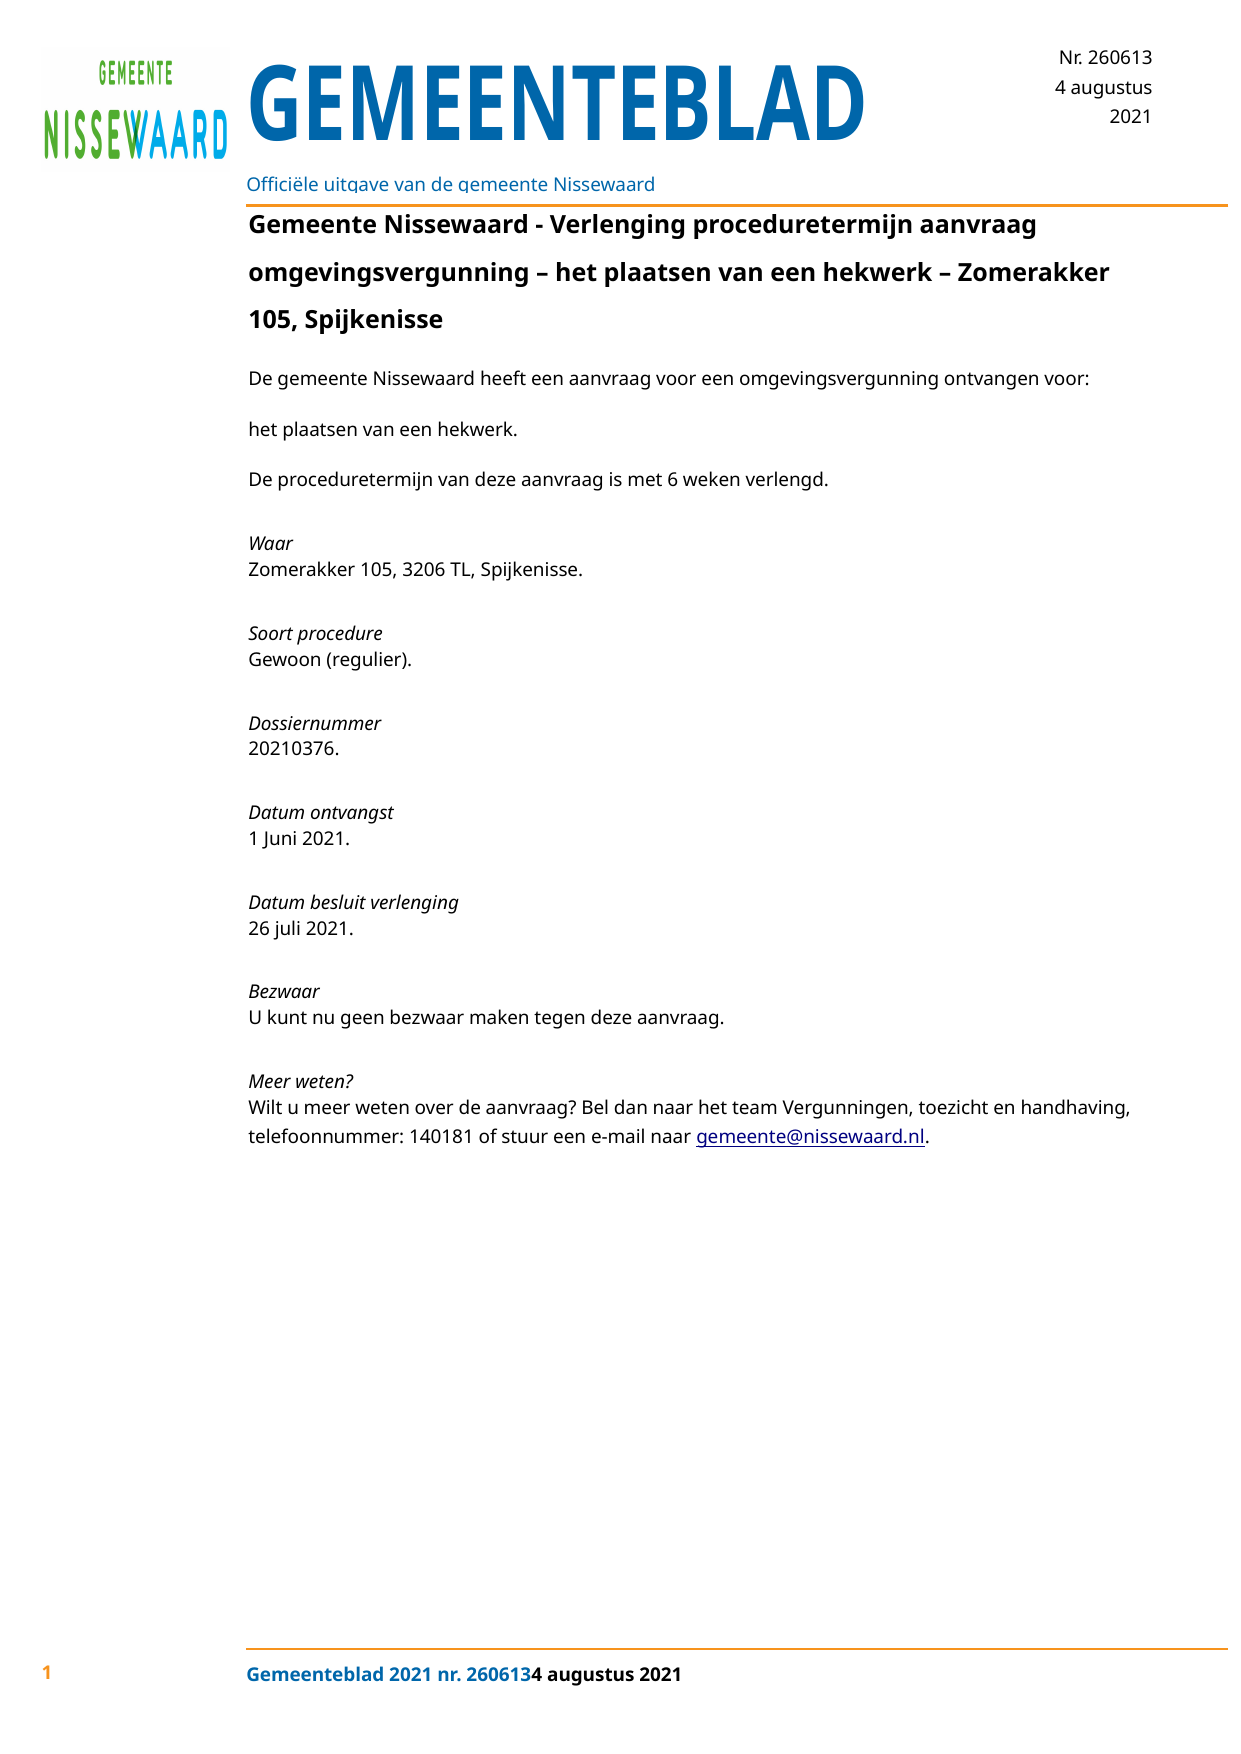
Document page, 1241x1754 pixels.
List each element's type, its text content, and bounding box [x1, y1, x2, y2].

text Waar [248, 530, 1152, 556]
text De gemeente Nissewaard heeft een aanvraag voor een omgevingsvergunning ontvangen voor: [248, 366, 1152, 391]
text U kunt nu geen bezwaar maken tegen deze aanvraag. [248, 1004, 1152, 1030]
text Soort procedure [248, 620, 1152, 646]
text Datum besluit verlenging [248, 889, 1152, 915]
text Bezwaar [248, 979, 1152, 1004]
text 1 Juni 2021. [248, 825, 1152, 851]
text 20210376. [248, 735, 1152, 761]
text Zomerakker 105, 3206 TL, Spijkenisse. [248, 556, 1152, 582]
text Gewoon (regulier). [248, 646, 1152, 671]
picture [41, 47, 231, 172]
text Gemeente Nissewaard - Verlenging proceduretermijn aanvraag omgevingsvergunning – het plaatsen van een hekwerk – Zomerakker 105, Spijkenisse [248, 207, 1152, 336]
text Datum ontvangst [248, 799, 1152, 825]
text Meer weten? [248, 1068, 1152, 1094]
text Dossiernummer [248, 710, 1152, 735]
text 26 juli 2021. [248, 915, 1152, 941]
text Wilt u meer weten over de aanvraag? Bel dan naar het team Vergunningen, toezicht en handhaving, telefoonnummer: 140181 of stuur een e-mail naar gemeente@nissewaard.nl. [248, 1094, 1152, 1149]
text het plaatsen van een hekwerk. [248, 416, 1152, 442]
text De proceduretermijn van deze aanvraag is met 6 weken verlengd. [248, 466, 1152, 492]
